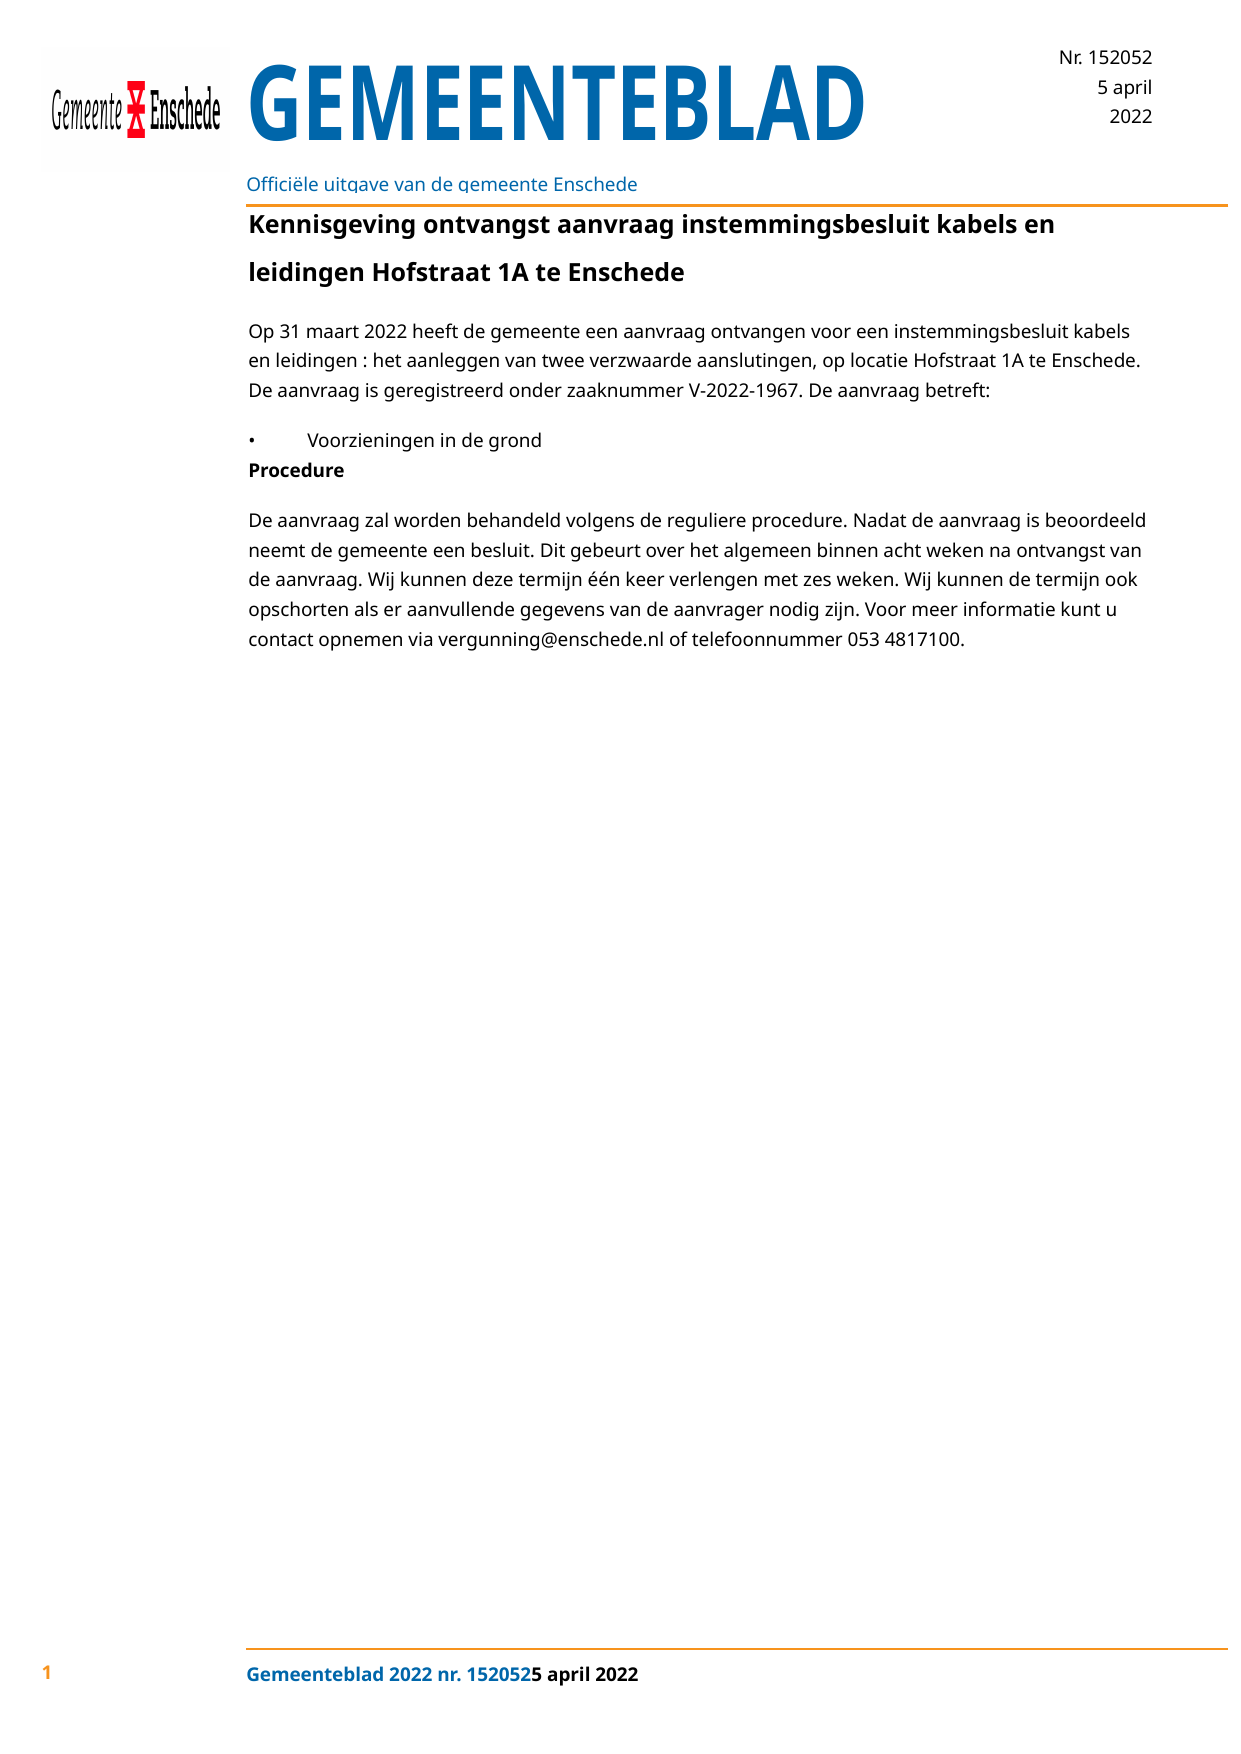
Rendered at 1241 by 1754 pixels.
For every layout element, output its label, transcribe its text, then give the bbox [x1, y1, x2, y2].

text Op 31 maart 2022 heeft de gemeente een aanvraag ontvangen voor een instemmingsbesluit kabels en leidingen : het aanleggen van twee verzwaarde aanslutingen, op locatie Hofstraat 1A te Enschede. De aanvraag is geregistreerd onder zaaknummer V-2022-1967. De aanvraag betreft: [248, 318, 1152, 403]
list Voorzieningen in de grond [248, 427, 1152, 453]
text Procedure [248, 457, 1152, 483]
text Kennisgeving ontvangst aanvraag instemmingsbesluit kabels en leidingen Hofstraat 1A te Enschede [248, 207, 1152, 288]
picture [41, 47, 231, 172]
text De aanvraag zal worden behandeld volgens de reguliere procedure. Nadat de aanvraag is beoordeeld neemt de gemeente een besluit. Dit gebeurt over het algemeen binnen acht weken na ontvangst van de aanvraag. Wij kunnen deze termijn één keer verlengen met zes weken. Wij kunnen de termijn ook opschorten als er aanvullende gegevens van de aanvrager nodig zijn. Voor meer informatie kunt u contact opnemen via vergunning@enschede.nl of telefoonnummer 053 4817100. [248, 507, 1152, 652]
